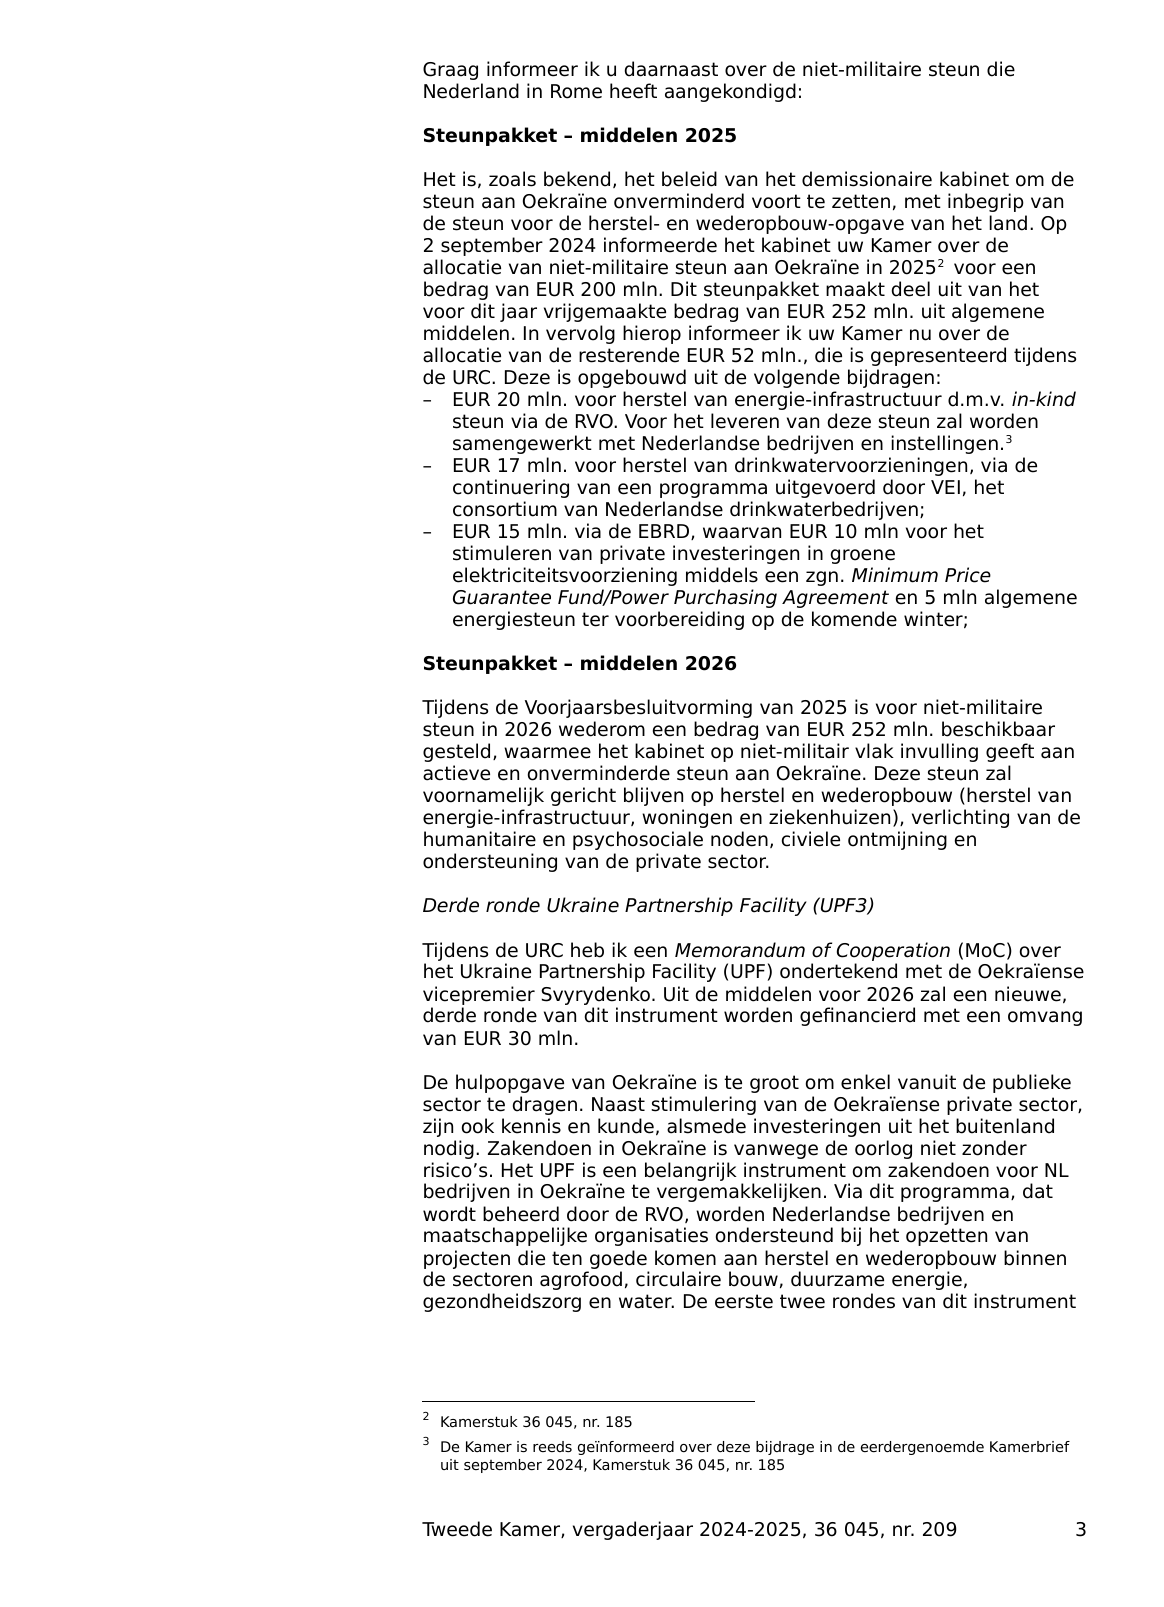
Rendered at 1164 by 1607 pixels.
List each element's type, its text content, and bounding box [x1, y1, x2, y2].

text De Kamer is reeds geïnformeerd over deze bijdrage in de eerdergenoemde Kamerbrief uit september 2024, Kamerstuk 36 045, nr. 185 [422, 1435, 1087, 1474]
text Tijdens de URC heb ik een Memorandum of Cooperation (MoC) over het Ukraine Partnership Facility (UPF) ondertekend met de Oekraïense vicepremier Svyrydenko. Uit de middelen voor 2026 zal een nieuwe, derde ronde van dit instrument worden gefinancierd met een omvang van EUR 30 mln. [422, 939, 1087, 1049]
text Graag informeer ik u daarnaast over de niet-militaire steun die Nederland in Rome heeft aangekondigd: [422, 59, 1087, 103]
subtitle Derde ronde Ukraine Partnership Facility (UPF3) [422, 895, 1087, 917]
text De hulpopgave van Oekraïne is te groot om enkel vanuit de publieke sector te dragen. Naast stimulering van de Oekraïense private sector, zijn ook kennis en kunde, alsmede investeringen uit het buitenland nodig. Zakendoen in Oekraïne is vanwege de oorlog niet zonder risico’s. Het UPF is een belangrijk instrument om zakendoen voor NL bedrijven in Oekraïne te vergemakkelijken. Via dit programma, dat wordt beheerd door de RVO, worden Nederlandse bedrijven en maatschappelijke organisaties ondersteund bij het opzetten van projecten die ten goede komen aan herstel en wederopbouw binnen de sectoren agrofood, circulaire bouw, duurzame energie, gezondheidszorg en water. De eerste twee rondes van dit instrument [422, 1072, 1087, 1313]
text – EUR 17 mln. voor herstel van drinkwatervoorzieningen, via de continuering van een programma uitgevoerd door VEI, het consortium van Nederlandse drinkwaterbedrijven; [422, 455, 1087, 521]
text Kamerstuk 36 045, nr. 185 [422, 1410, 1087, 1432]
text Het is, zoals bekend, het beleid van het demissionaire kabinet om de steun aan Oekraïne onverminderd voort te zetten, met inbegrip van de steun voor de herstel- en wederopbouw-opgave van het land. Op 2 september 2024 informeerde het kabinet uw Kamer over de allocatie van niet-militaire steun aan Oekraïne in 2025 voor een bedrag van EUR 200 mln. Dit steunpakket maakt deel uit van het voor dit jaar vrijgemaakte bedrag van EUR 252 mln. uit algemene middelen. In vervolg hierop informeer ik uw Kamer nu over de allocatie van de resterende EUR 52 mln., die is gepresenteerd tijdens de URC. Deze is opgebouwd uit de volgende bijdragen: [422, 169, 1087, 389]
text – EUR 15 mln. via de EBRD, waarvan EUR 10 mln voor het stimuleren van private investeringen in groene elektriciteitsvoorziening middels een zgn. Minimum Price Guarantee Fund/Power Purchasing Agreement en 5 mln algemene energiesteun ter voorbereiding op de komende winter; [422, 521, 1087, 631]
text Tijdens de Voorjaarsbesluitvorming van 2025 is voor niet-militaire steun in 2026 wederom een bedrag van EUR 252 mln. beschikbaar gesteld, waarmee het kabinet op niet-militair vlak invulling geeft aan actieve en onverminderde steun aan Oekraïne. Deze steun zal voornamelijk gericht blijven op herstel en wederopbouw (herstel van energie-infrastructuur, woningen en ziekenhuizen), verlichting van de humanitaire en psychosociale noden, civiele ontmijning en ondersteuning van de private sector. [422, 697, 1087, 873]
subtitle Steunpakket – middelen 2025 [422, 125, 1087, 147]
text – EUR 20 mln. voor herstel van energie-infrastructuur d.m.v. in-kind steun via de RVO. Voor het leveren van deze steun zal worden samengewerkt met Nederlandse bedrijven en instellingen. [422, 389, 1087, 455]
subtitle Steunpakket – middelen 2026 [422, 653, 1087, 675]
